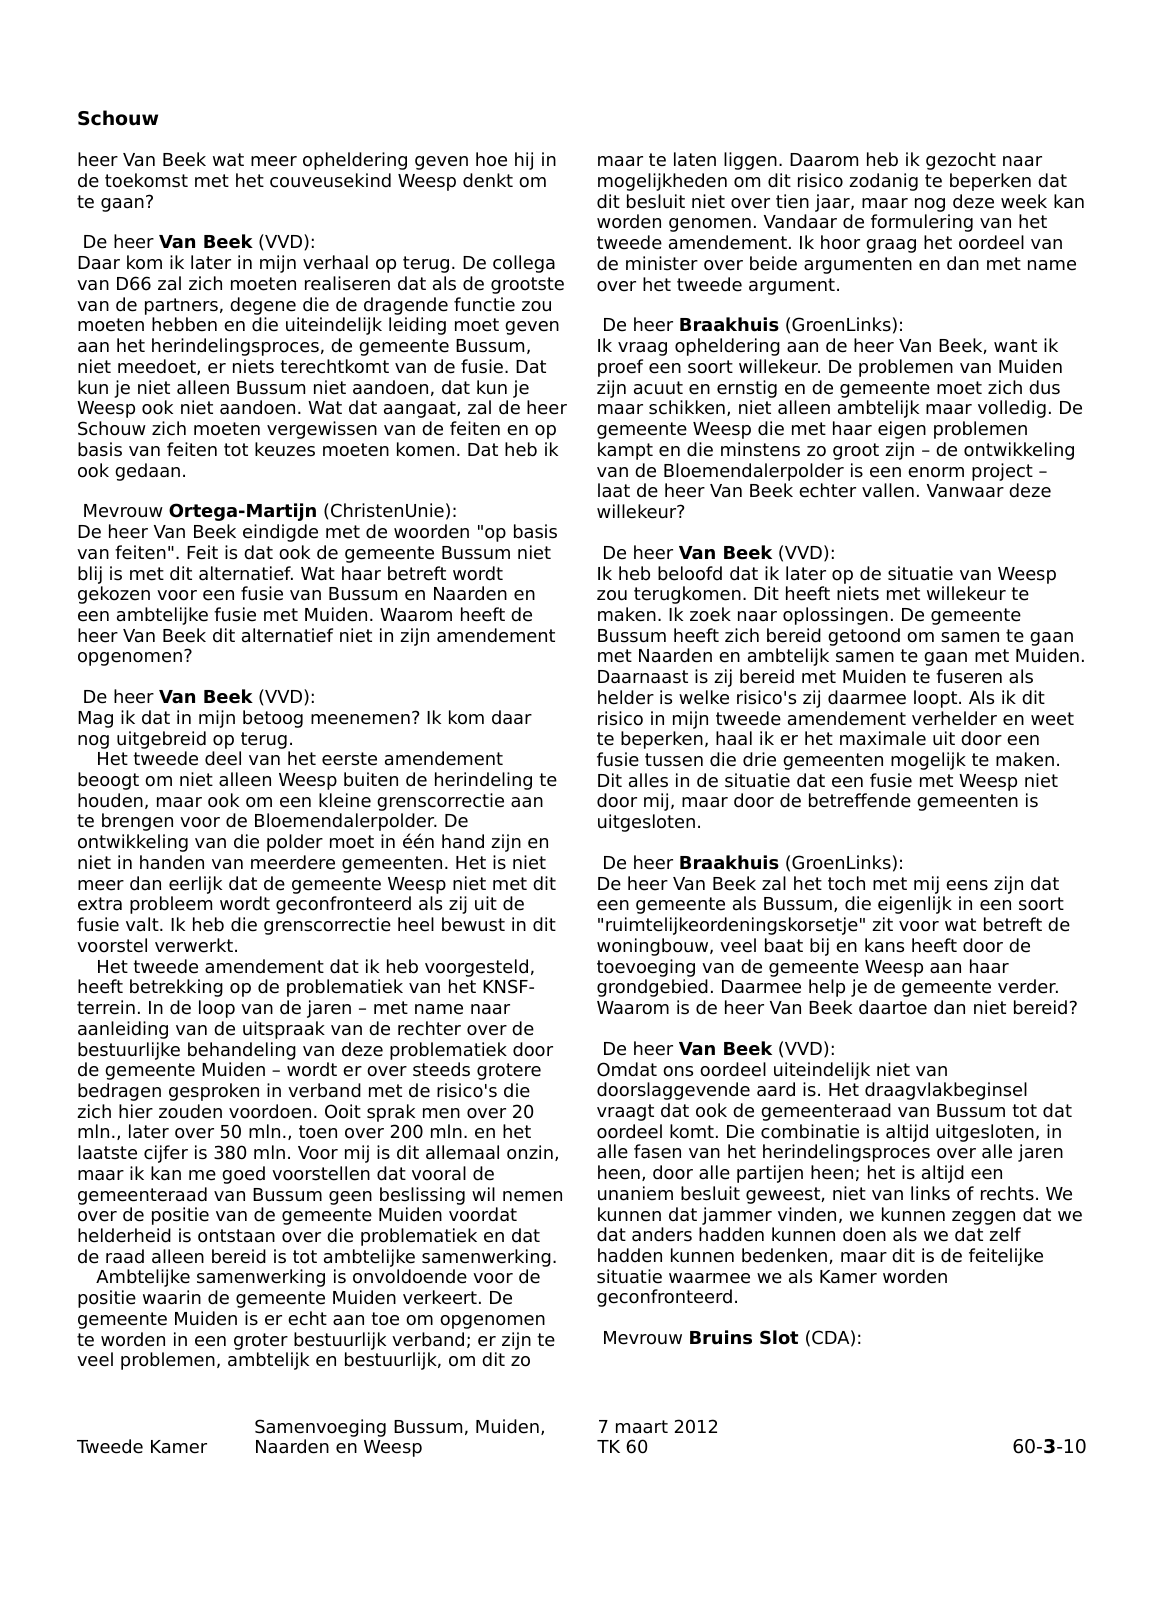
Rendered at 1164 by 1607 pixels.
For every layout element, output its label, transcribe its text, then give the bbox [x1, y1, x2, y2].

text heer Van Beek wat meer opheldering geven hoe hij in de toekomst met het couveusekind Weesp denkt om te gaan? [77, 150, 567, 212]
text De heer Van Beek zal het toch met mij eens zijn dat een gemeente als Bussum, die eigenlijk in een soort "ruimtelijkeordeningskorsetje" zit voor wat betreft de woningbouw, veel baat bij en kans heeft door de toevoeging van de gemeente Weesp aan haar grondgebied. Daarmee help je de gemeente verder. Waarom is de heer Van Beek daartoe dan niet bereid? [596, 873, 1087, 1019]
text De heer Van Beek (VVD): [596, 543, 1087, 563]
text Mag ik dat in mijn betoog meenemen? Ik kom daar nog uitgebreid op terug. [77, 708, 567, 749]
text De heer Van Beek eindigde met de woorden "op basis van feiten". Feit is dat ook de gemeente Bussum niet blij is met dit alternatief. Wat haar betreft wordt gekozen voor een fusie van Bussum en Naarden en een ambtelijke fusie met Muiden. Waarom heeft de heer Van Beek dit alternatief niet in zijn amendement opgenomen? [77, 522, 567, 667]
text Het tweede amendement dat ik heb voorgesteld, heeft betrekking op de problematiek van het KNSF-terrein. In de loop van de jaren – met name naar aanleiding van de uitspraak van de rechter over de bestuurlijke behandeling van deze problematiek door de gemeente Muiden – wordt er over steeds grotere bedragen gesproken in verband met de risico's die zich hier zouden voordoen. Ooit sprak men over 20 mln., later over 50 mln., toen over 200 mln. en het laatste cijfer is 380 mln. Voor mij is dit allemaal onzin, maar ik kan me goed voorstellen dat vooral de gemeenteraad van Bussum geen beslissing wil nemen over de positie van de gemeente Muiden voordat helderheid is ontstaan over die problematiek en dat de raad alleen bereid is tot ambtelijke samenwerking. [77, 956, 567, 1267]
text Mevrouw Bruins Slot (CDA): [596, 1328, 1087, 1349]
text Ambtelijke samenwerking is onvoldoende voor de positie waarin de gemeente Muiden verkeert. De gemeente Muiden is er echt aan toe om opgenomen te worden in een groter bestuurlijk verband; er zijn te veel problemen, ambtelijk en bestuurlijk, om dit zo [77, 1267, 567, 1371]
text De heer Van Beek (VVD): [77, 687, 567, 708]
text Ik vraag opheldering aan de heer Van Beek, want ik proef een soort willekeur. De problemen van Muiden zijn acuut en ernstig en de gemeente moet zich dus maar schikken, niet alleen ambtelijk maar volledig. De gemeente Weesp die met haar eigen problemen kampt en die minstens zo groot zijn – de ontwikkeling van de Bloemendalerpolder is een enorm project – laat de heer Van Beek echter vallen. Vanwaar deze willekeur? [596, 336, 1087, 523]
text Ik heb beloofd dat ik later op de situatie van Weesp zou terugkomen. Dit heeft niets met willekeur te maken. Ik zoek naar oplossingen. De gemeente Bussum heeft zich bereid getoond om samen te gaan met Naarden en ambtelijk samen te gaan met Muiden. Daarnaast is zij bereid met Muiden te fuseren als helder is welke risico's zij daarmee loopt. Als ik dit risico in mijn tweede amendement verhelder en weet te beperken, haal ik er het maximale uit door een fusie tussen die drie gemeenten mogelijk te maken. Dit alles in de situatie dat een fusie met Weesp niet door mij, maar door de betreffende gemeenten is uitgesloten. [596, 563, 1087, 833]
text De heer Van Beek (VVD): [77, 232, 567, 253]
text Daar kom ik later in mijn verhaal op terug. De collega van D66 zal zich moeten realiseren dat als de grootste van de partners, degene die de dragende functie zou moeten hebben en die uiteindelijk leiding moet geven aan het herindelingsproces, de gemeente Bussum, niet meedoet, er niets terechtkomt van de fusie. Dat kun je niet alleen Bussum niet aandoen, dat kun je Weesp ook niet aandoen. Wat dat aangaat, zal de heer Schouw zich moeten vergewissen van de feiten en op basis van feiten tot keuzes moeten komen. Dat heb ik ook gedaan. [77, 253, 567, 481]
text Omdat ons oordeel uiteindelijk niet van doorslaggevende aard is. Het draagvlakbeginsel vraagt dat ook de gemeenteraad van Bussum tot dat oordeel komt. Die combinatie is altijd uitgesloten, in alle fasen van het herindelingsproces over alle jaren heen, door alle partijen heen; het is altijd een unaniem besluit geweest, niet van links of rechts. We kunnen dat jammer vinden, we kunnen zeggen dat we dat anders hadden kunnen doen als we dat zelf hadden kunnen bedenken, maar dit is de feitelijke situatie waarmee we als Kamer worden geconfronteerd. [596, 1059, 1087, 1308]
text De heer Van Beek (VVD): [596, 1039, 1087, 1059]
text Mevrouw Ortega-Martijn (ChristenUnie): [77, 501, 567, 522]
text Het tweede deel van het eerste amendement beoogt om niet alleen Weesp buiten de herindeling te houden, maar ook om een kleine grenscorrectie aan te brengen voor de Bloemendalerpolder. De ontwikkeling van die polder moet in één hand zijn en niet in handen van meerdere gemeenten. Het is niet meer dan eerlijk dat de gemeente Weesp niet met dit extra probleem wordt geconfronteerd als zij uit de fusie valt. Ik heb die grenscorrectie heel bewust in dit voorstel verwerkt. [77, 749, 567, 956]
text maar te laten liggen. Daarom heb ik gezocht naar mogelijkheden om dit risico zodanig te beperken dat dit besluit niet over tien jaar, maar nog deze week kan worden genomen. Vandaar de formulering van het tweede amendement. Ik hoor graag het oordeel van de minister over beide argumenten en dan met name over het tweede argument. [596, 150, 1087, 295]
text De heer Braakhuis (GroenLinks): [596, 315, 1087, 336]
text De heer Braakhuis (GroenLinks): [596, 853, 1087, 873]
